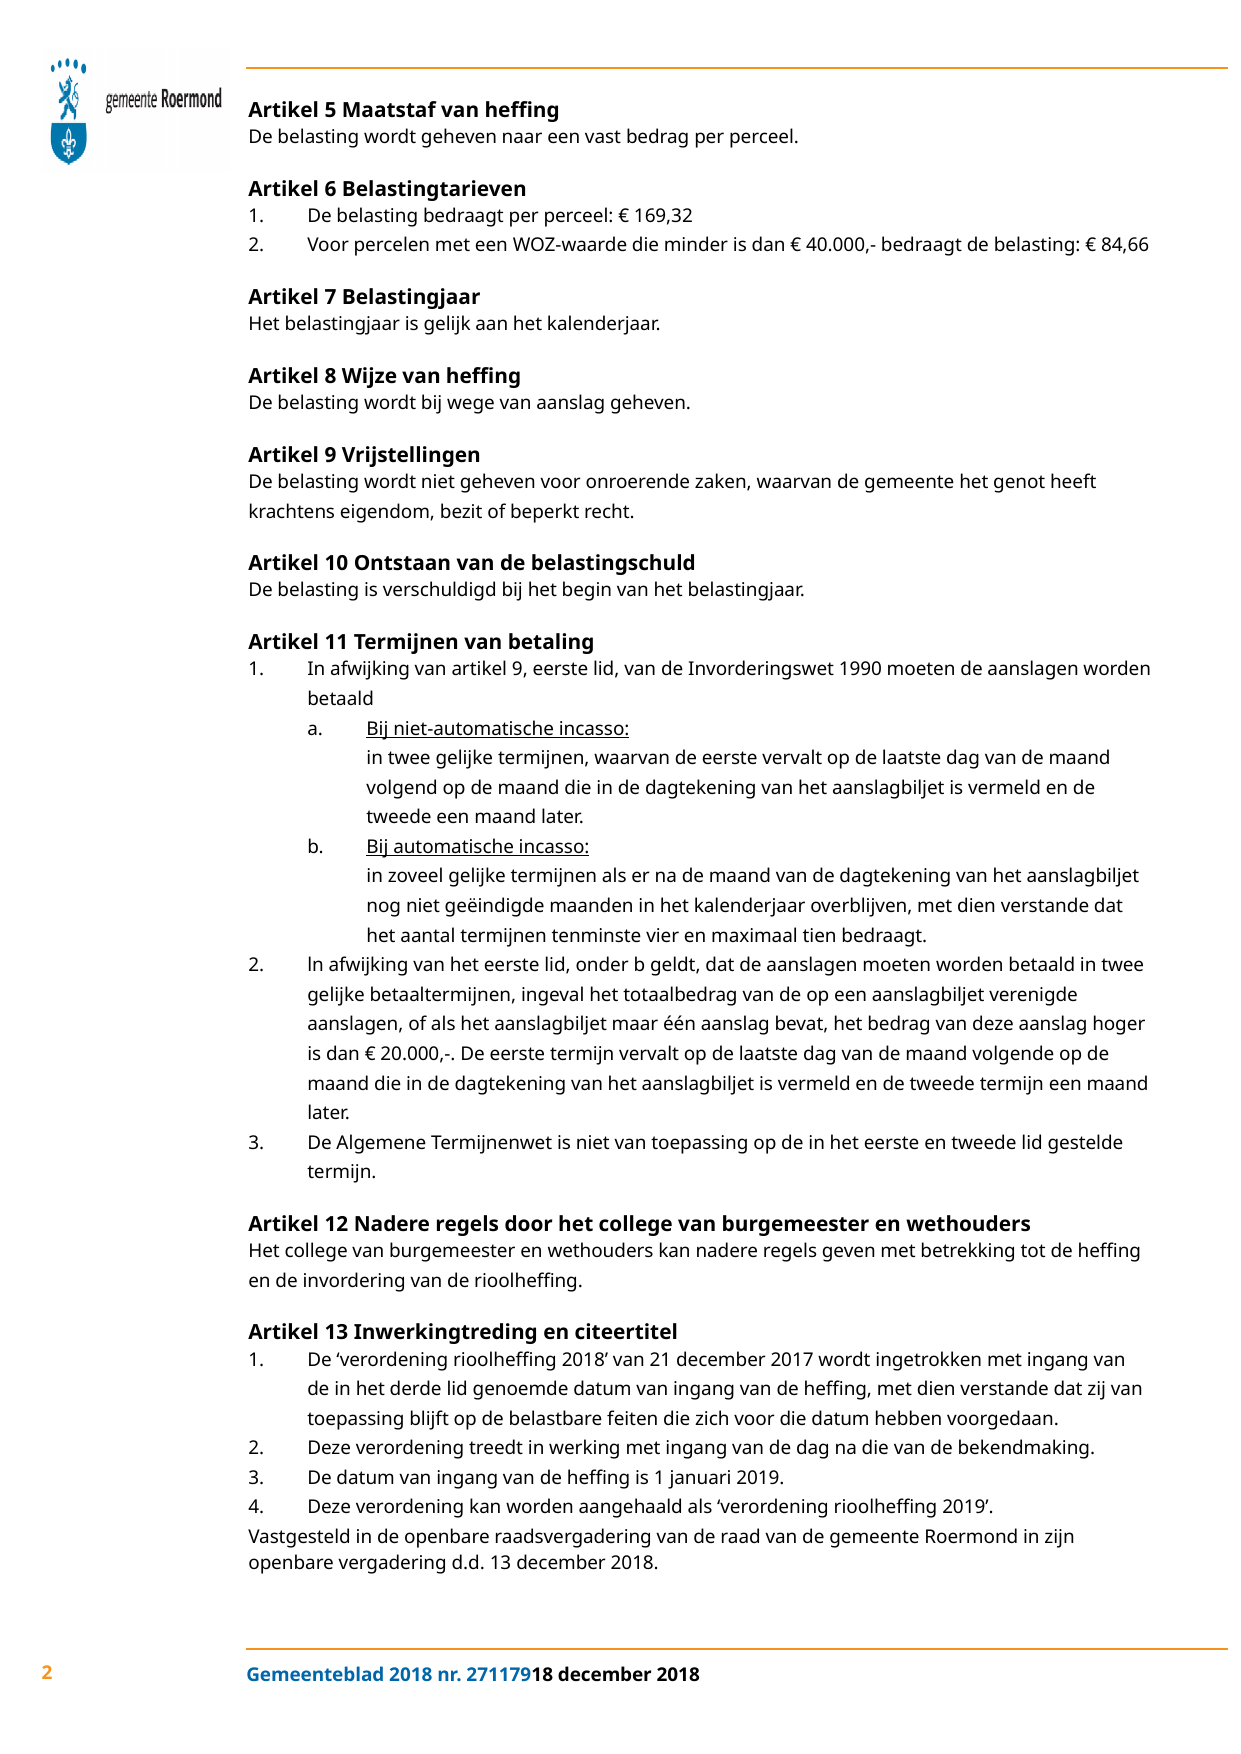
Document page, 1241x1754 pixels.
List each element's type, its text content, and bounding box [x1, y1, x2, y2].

list Deze verordening kan worden aangehaald als ‘verordening rioolheffing 2019’. [248, 1494, 1152, 1519]
text Artikel 9 Vrijstellingen [248, 440, 1152, 468]
text De belasting is verschuldigd bij het begin van het belastingjaar. [248, 577, 1152, 602]
text Het college van burgemeester en wethouders kan nadere regels geven met betrekking tot de heffing en de invordering van de rioolheffing. [248, 1237, 1152, 1293]
text De belasting wordt bij wege van aanslag geheven. [248, 389, 1152, 415]
list in zoveel gelijke termijnen als er na de maand van de dagtekening van het aanslagbiljet nog niet geëindigde maanden in het kalenderjaar overblijven, met dien verstande dat het aantal termijnen tenminste vier en maximaal tien bedraagt. [307, 863, 1152, 947]
list Bij niet-automatische incasso: [307, 715, 1152, 740]
list De Algemene Termijnenwet is niet van toepassing op de in het eerste en tweede lid gestelde termijn. [248, 1129, 1152, 1184]
text De belasting wordt niet geheven voor onroerende zaken, waarvan de gemeente het genot heeft krachtens eigendom, bezit of beperkt recht. [248, 468, 1152, 523]
list De ‘verordening rioolheffing 2018’ van 21 december 2017 wordt ingetrokken met ingang van de in het derde lid genoemde datum van ingang van de heffing, met dien verstande dat zij van toepassing blijft op de belastbare feiten die zich voor die datum hebben voorgedaan. [248, 1346, 1152, 1431]
list De belasting bedraagt per perceel: € 169,32 [248, 202, 1152, 228]
picture [41, 47, 231, 172]
text Artikel 12 Nadere regels door het college van burgemeester en wethouders [248, 1209, 1152, 1237]
list Bij automatische incasso: [307, 833, 1152, 859]
list In afwijking van artikel 9, eerste lid, van de Invorderingswet 1990 moeten de aanslagen worden betaald [248, 656, 1152, 711]
text De belasting wordt geheven naar een vast bedrag per perceel. [248, 123, 1152, 149]
text Artikel 8 Wijze van heffing [248, 361, 1152, 389]
text Het belastingjaar is gelijk aan het kalenderjaar. [248, 311, 1152, 336]
text Artikel 6 Belastingtarieven [248, 174, 1152, 202]
list Voor percelen met een WOZ-waarde die minder is dan € 40.000,- bedraagt de belasting: € 84,66 [248, 232, 1152, 257]
list Deze verordening treedt in werking met ingang van de dag na die van de bekendmaking. [248, 1434, 1152, 1460]
text Artikel 5 Maatstaf van heffing [248, 95, 1152, 123]
list ln afwijking van het eerste lid, onder b geldt, dat de aanslagen moeten worden betaald in twee gelijke betaaltermijnen, ingeval het totaalbedrag van de op een aanslagbiljet verenigde aanslagen, of als het aanslagbiljet maar één aanslag bevat, het bedrag van deze aanslag hoger is dan € 20.000,-. De eerste termijn vervalt op de laatste dag van de maand volgende op de maand die in de dagtekening van het aanslagbiljet is vermeld en de tweede termijn een maand later. [248, 951, 1152, 1125]
text Artikel 10 Ontstaan van de belastingschuld [248, 548, 1152, 577]
list De datum van ingang van de heffing is 1 januari 2019. [248, 1464, 1152, 1490]
text Vastgesteld in de openbare raadsvergadering van de raad van de gemeente Roermond in zijn openbare vergadering d.d. 13 december 2018. [248, 1523, 1152, 1575]
text Artikel 11 Termijnen van betaling [248, 627, 1152, 656]
text Artikel 13 Inwerkingtreding en citeertitel [248, 1317, 1152, 1346]
text Artikel 7 Belastingjaar [248, 282, 1152, 311]
list in twee gelijke termijnen, waarvan de eerste vervalt op de laatste dag van de maand volgend op de maand die in de dagtekening van het aanslagbiljet is vermeld en de tweede een maand later. [307, 744, 1152, 829]
